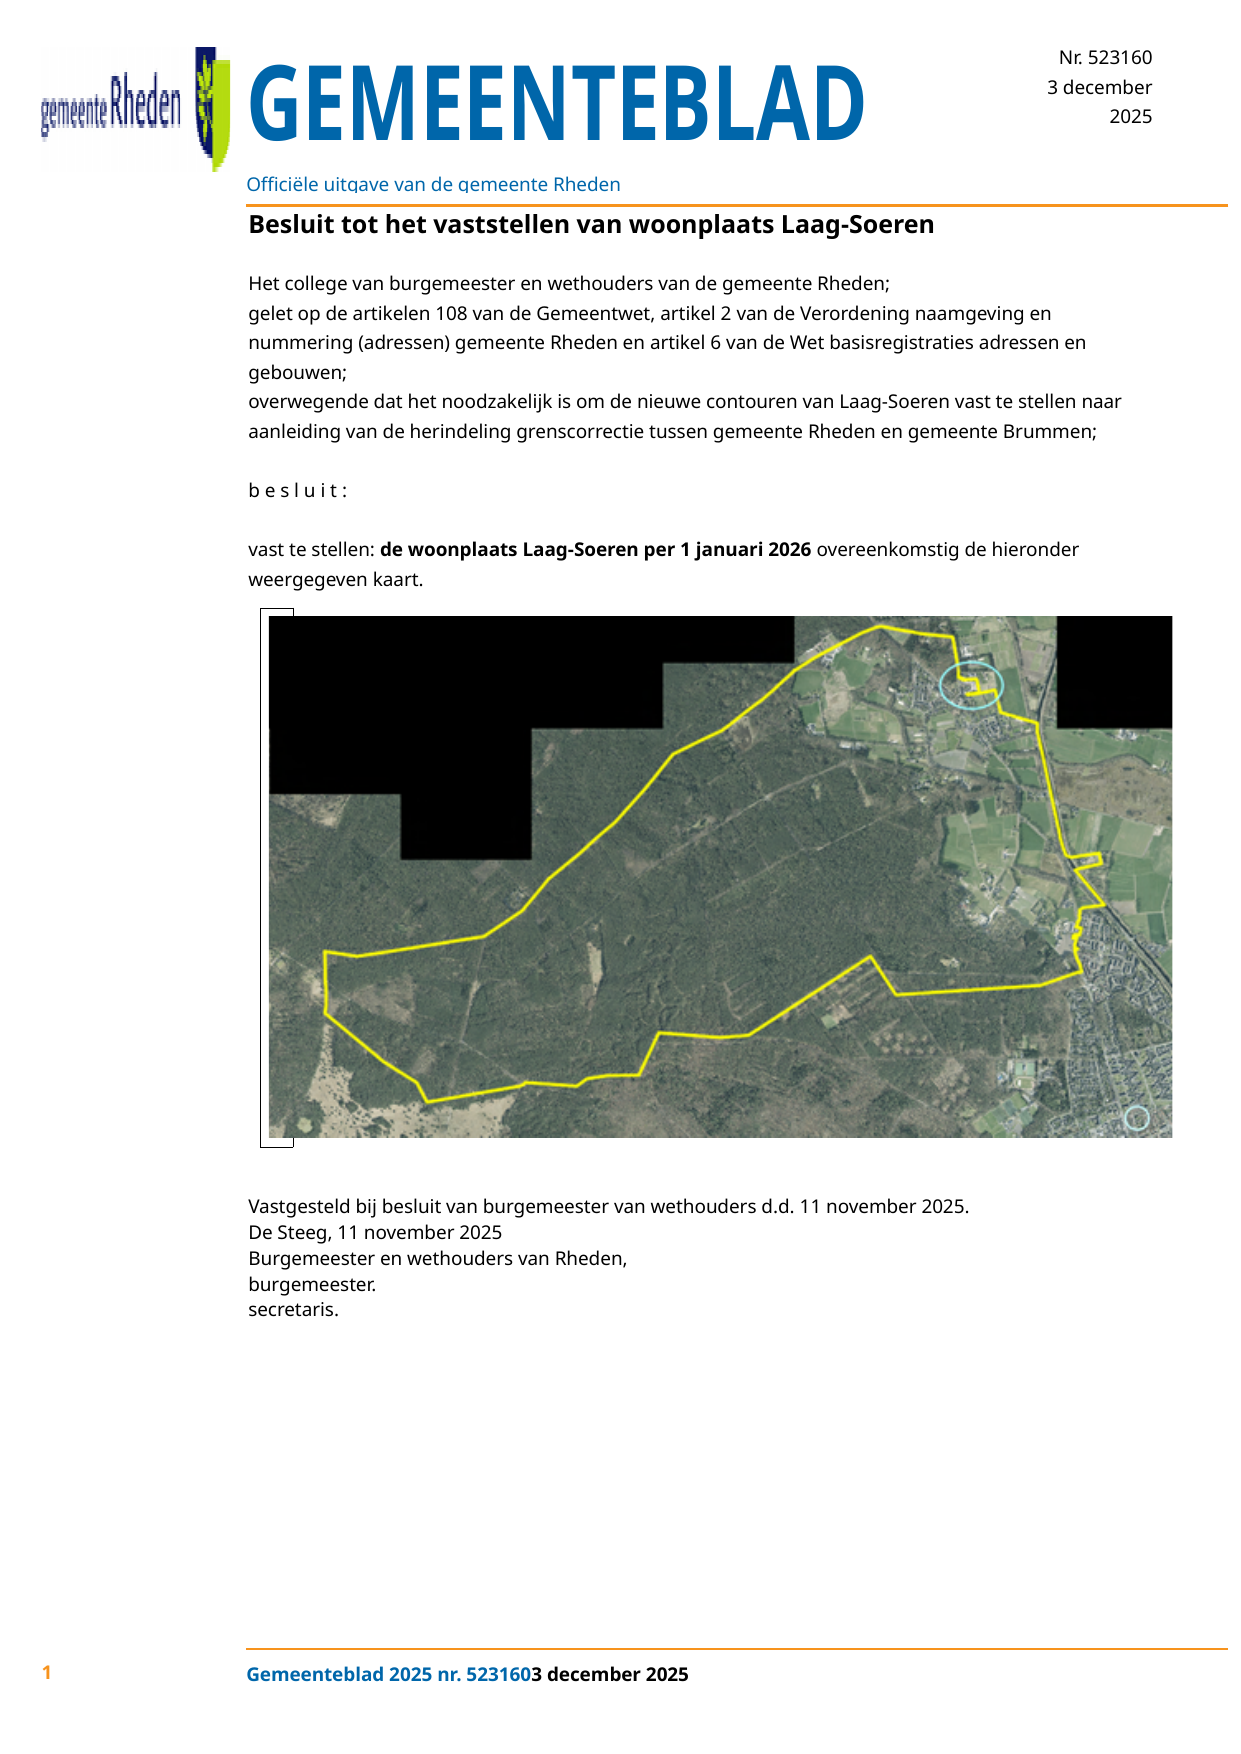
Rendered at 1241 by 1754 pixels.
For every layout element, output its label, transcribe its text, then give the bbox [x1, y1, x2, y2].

text Het college van burgemeester en wethouders van de gemeente Rheden; [248, 270, 1152, 296]
picture [41, 47, 231, 172]
text secretaris. [248, 1297, 1152, 1322]
text Vastgesteld bij besluit van burgemeester van wethouders d.d. 11 november 2025. [248, 1194, 1152, 1219]
text b e s l u i t : [248, 477, 1152, 503]
text Besluit tot het vaststellen van woonplaats Laag-Soeren [248, 207, 1152, 241]
text gelet op de artikelen 108 van de Gemeentwet, artikel 2 van de Verordening naamgeving en nummering (adressen) gemeente Rheden en artikel 6 van de Wet basisregistraties adressen en gebouwen; [248, 300, 1152, 385]
text overwegende dat het noodzakelijk is om de nieuwe contouren van Laag-Soeren vast te stellen naar aanleiding van de herindeling grenscorrectie tussen gemeente Rheden en gemeente Brummen; [248, 389, 1152, 444]
text De Steeg, 11 november 2025 [248, 1219, 1152, 1245]
picture [268, 616, 1173, 1138]
text vast te stellen: de woonplaats Laag-Soeren per 1 januari 2026 overeenkomstig de hieronder weergegeven kaart. [248, 537, 1152, 592]
text burgemeester. [248, 1271, 1152, 1297]
text Burgemeester en wethouders van Rheden, [248, 1245, 1152, 1271]
